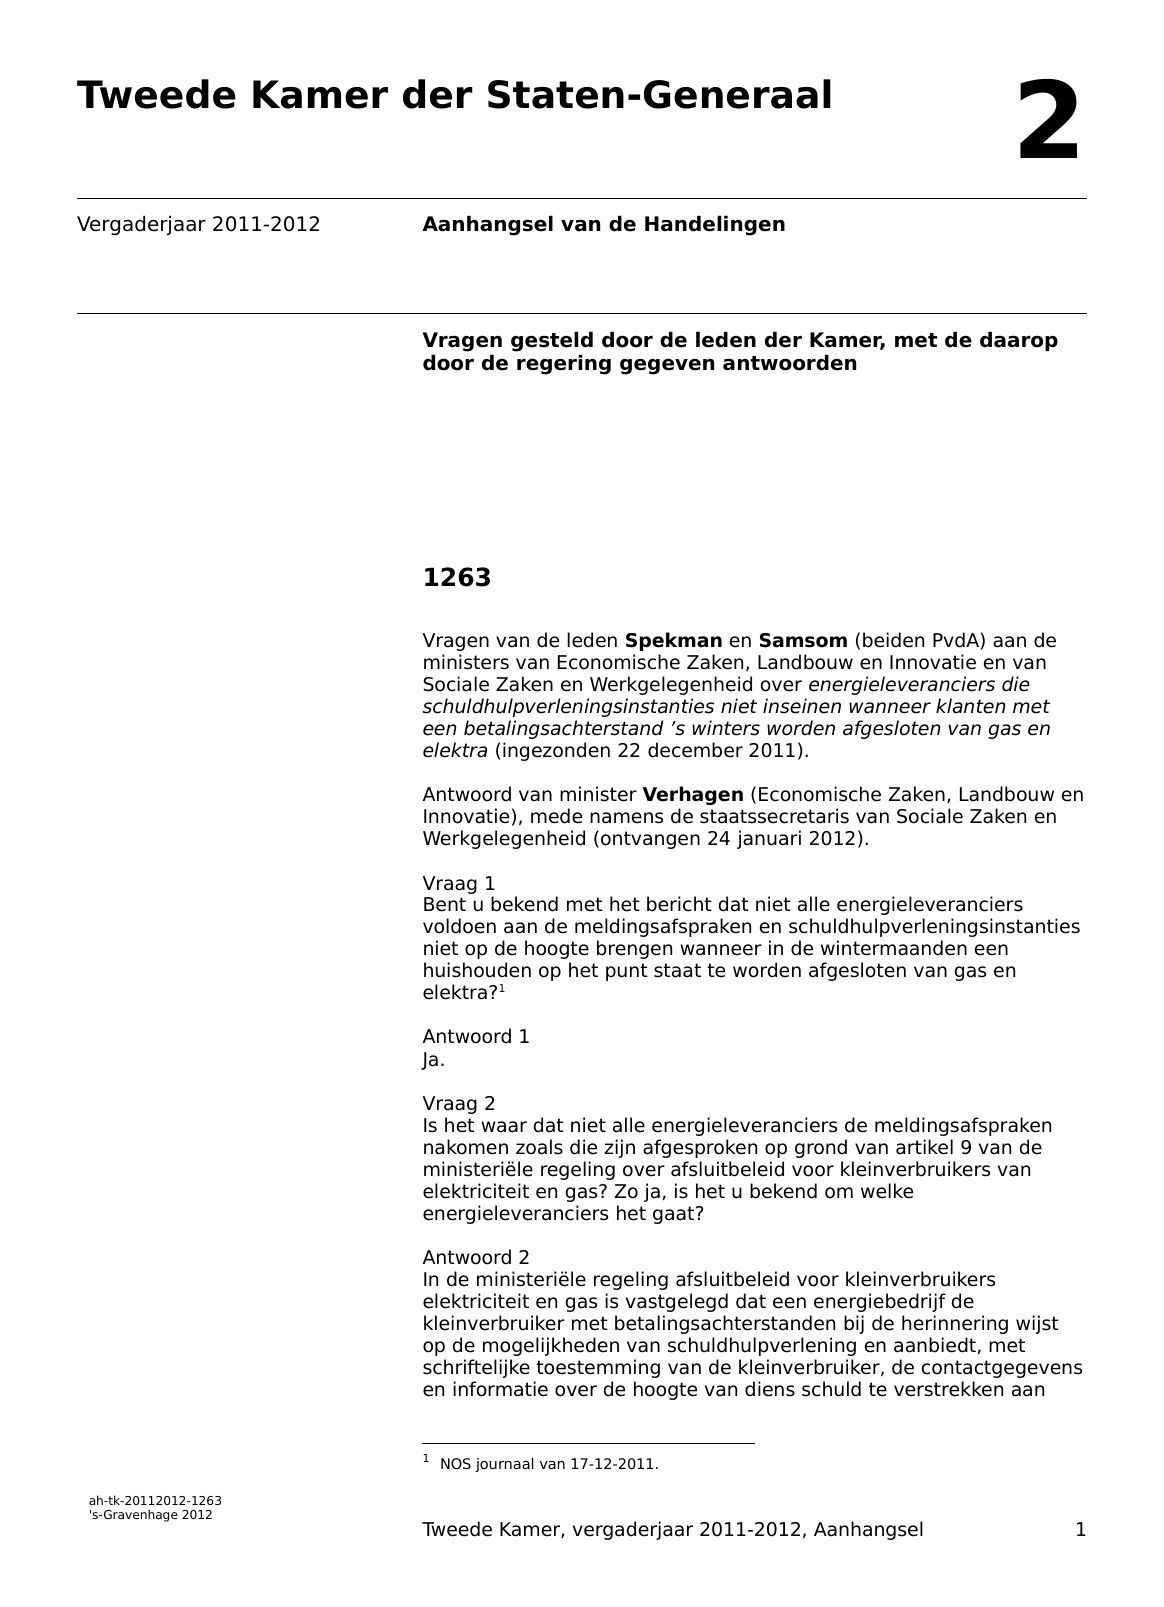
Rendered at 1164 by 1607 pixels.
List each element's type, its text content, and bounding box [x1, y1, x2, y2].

table_cell Vragen gesteld door de leden der Kamer, met de daarop door de regering gegeven antwoorden [422, 314, 1087, 375]
text Bent u bekend met het bericht dat niet alle energieleveranciers voldoen aan de meldingsafspraken en schuldhulpverleningsinstanties niet op de hoogte brengen wanneer in de wintermaanden een huishouden op het punt staat te worden afgesloten van gas en elektra? [422, 894, 1087, 1004]
text 1263 [422, 563, 1087, 592]
text NOS journaal van 17-12-2011. [422, 1452, 1087, 1474]
table_header Tweede Kamer der Staten-Generaal [77, 59, 886, 198]
text Antwoord 1 [422, 1026, 1087, 1048]
table_header 2 [886, 59, 1087, 198]
text Ja. [422, 1048, 1087, 1070]
text ah-tk-20112012-1263 [88, 1494, 323, 1508]
text Is het waar dat niet alle energieleveranciers de meldingsafspraken nakomen zoals die zijn afgesproken op grond van artikel 9 van de ministeriële regeling over afsluitbeleid voor kleinverbruikers van elektriciteit en gas? Zo ja, is het u bekend om welke energieleveranciers het gaat? [422, 1114, 1087, 1224]
text 's-Gravenhage 2012 [88, 1508, 323, 1522]
text Antwoord van minister Verhagen (Economische Zaken, Landbouw en Innovatie), mede namens de staatssecretaris van Sociale Zaken en Werkgelegenheid (ontvangen 24 januari 2012). [422, 784, 1087, 850]
table_cell Aanhangsel van de Handelingen [422, 199, 1087, 313]
text Antwoord 2 [422, 1247, 1087, 1269]
table_cell [77, 314, 422, 375]
text Vragen van de leden Spekman en Samsom (beiden PvdA) aan de ministers van Economische Zaken, Landbouw en Innovatie en van Sociale Zaken en Werkgelegenheid over energieleveranciers die schuldhulpverleningsinstanties niet inseinen wanneer klanten met een betalingsachterstand ’s winters worden afgesloten van gas en elektra (ingezonden 22 december 2011). [422, 630, 1087, 762]
text Vraag 2 [422, 1093, 1087, 1114]
text In de ministeriële regeling afsluitbeleid voor kleinverbruikers elektriciteit en gas is vastgelegd dat een energiebedrijf de kleinverbruiker met betalingsachterstanden bij de herinnering wijst op de mogelijkheden van schuldhulpverlening en aanbiedt, met schriftelijke toestemming van de kleinverbruiker, de contactgegevens en informatie over de hoogte van diens schuld te verstrekken aan [422, 1269, 1087, 1401]
text Vraag 1 [422, 872, 1087, 894]
table_cell Vergaderjaar 2011-2012 [77, 199, 422, 313]
